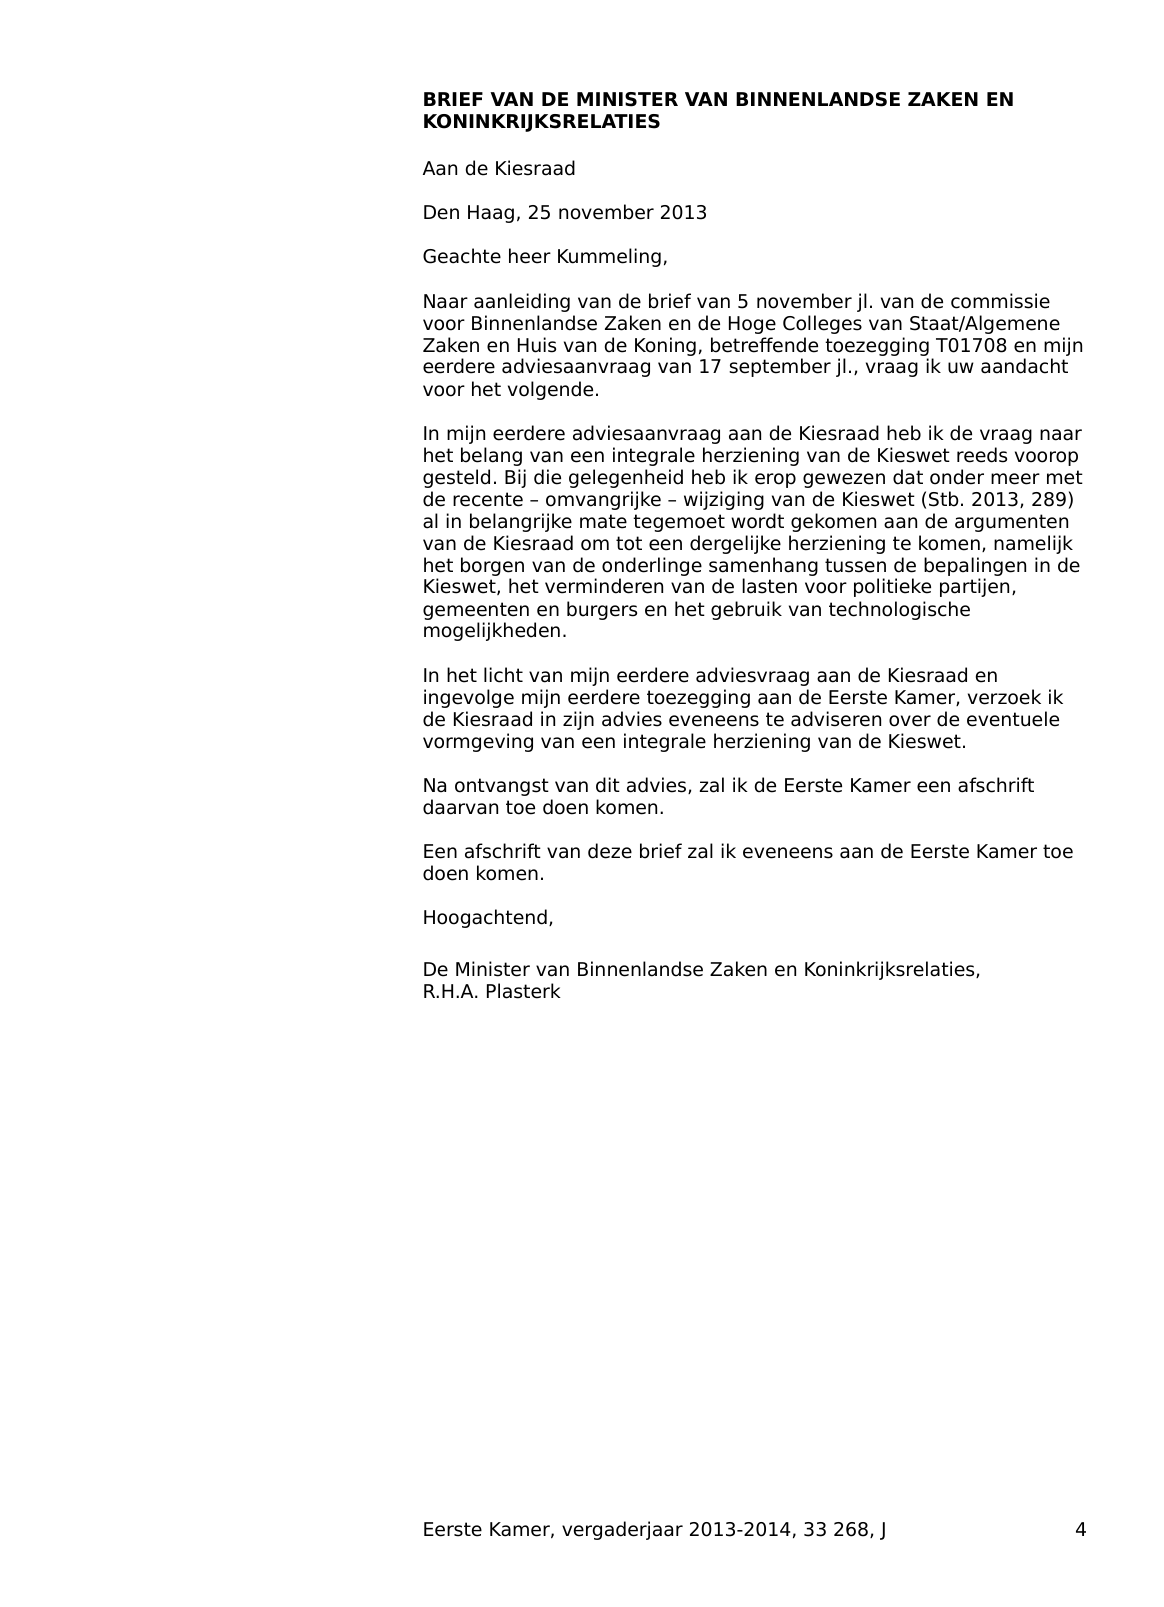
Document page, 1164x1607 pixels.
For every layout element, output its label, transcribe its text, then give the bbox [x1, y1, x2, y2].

text De Minister van Binnenlandse Zaken en Koninkrijksrelaties, R.H.A. Plasterk [422, 959, 1087, 1003]
text Den Haag, 25 november 2013 [422, 202, 1087, 224]
text Hoogachtend, [422, 907, 1087, 929]
text Na ontvangst van dit advies, zal ik de Eerste Kamer een afschrift daarvan toe doen komen. [422, 775, 1087, 819]
text In het licht van mijn eerdere adviesvraag aan de Kiesraad en ingevolge mijn eerdere toezegging aan de Eerste Kamer, verzoek ik de Kiesraad in zijn advies eveneens te adviseren over de eventuele vormgeving van een integrale herziening van de Kieswet. [422, 664, 1087, 752]
text Geachte heer Kummeling, [422, 246, 1087, 268]
text Aan de Kiesraad [422, 158, 1087, 180]
text Naar aanleiding van de brief van 5 november jl. van de commissie voor Binnenlandse Zaken en de Hoge Colleges van Staat/Algemene Zaken en Huis van de Koning, betreffende toezegging T01708 en mijn eerdere adviesaanvraag van 17 september jl., vraag ik uw aandacht voor het volgende. [422, 291, 1087, 400]
text Een afschrift van deze brief zal ik eveneens aan de Eerste Kamer toe doen komen. [422, 841, 1087, 885]
text In mijn eerdere adviesaanvraag aan de Kiesraad heb ik de vraag naar het belang van een integrale herziening van de Kieswet reeds voorop gesteld. Bij die gelegenheid heb ik erop gewezen dat onder meer met de recente – omvangrijke – wijziging van de Kieswet (Stb. 2013, 289) al in belangrijke mate tegemoet wordt gekomen aan de argumenten van de Kiesraad om tot een dergelijke herziening te komen, namelijk het borgen van de onderlinge samenhang tussen de bepalingen in de Kieswet, het verminderen van de lasten voor politieke partijen, gemeenten en burgers en het gebruik van technologische mogelijkheden. [422, 423, 1087, 642]
subtitle BRIEF VAN DE MINISTER VAN BINNENLANDSE ZAKEN EN KONINKRIJKSRELATIES [422, 89, 1087, 133]
